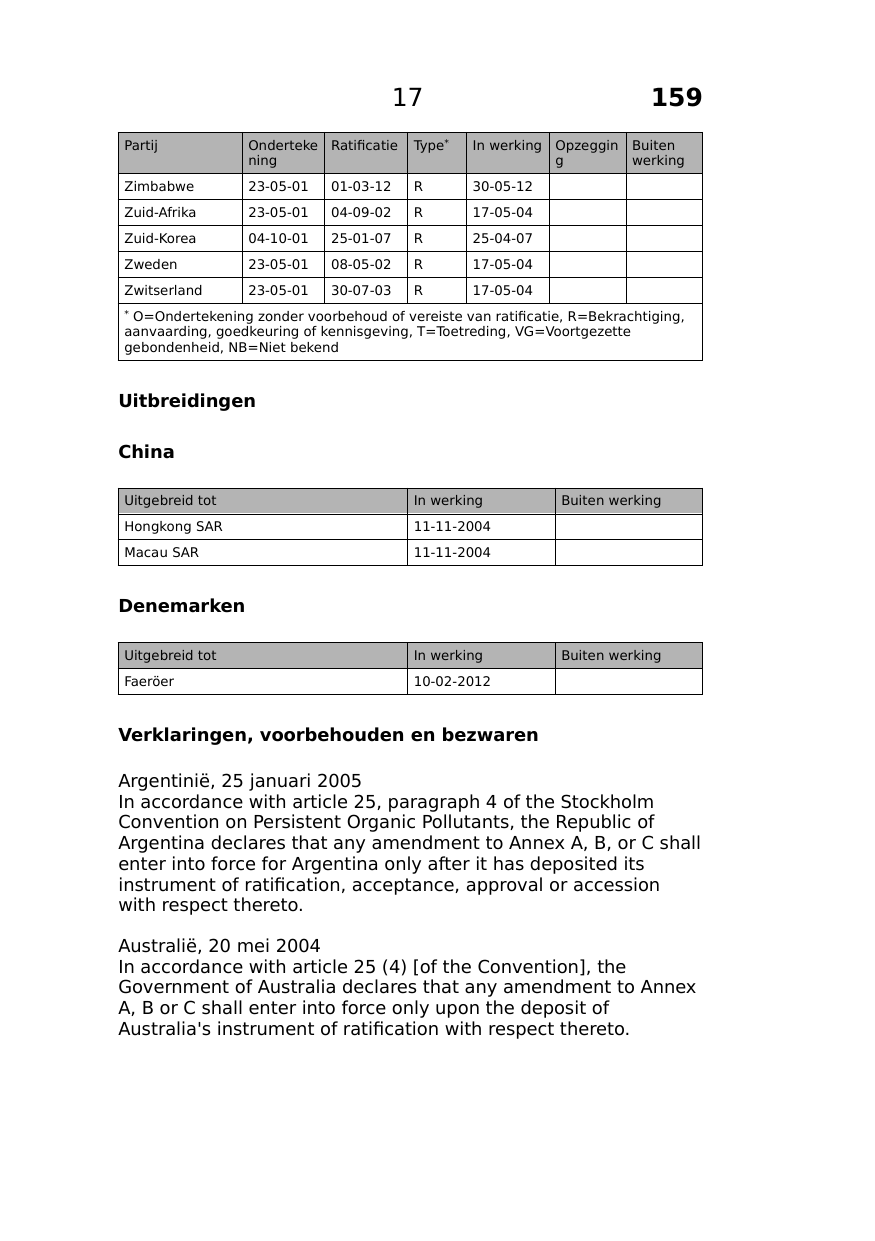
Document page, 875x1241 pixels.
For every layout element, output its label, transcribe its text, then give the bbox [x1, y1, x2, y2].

text In accordance with article 25, paragraph 4 of the Stockholm Convention on Persistent Organic Pollutants, the Republic of Argentina declares that any amendment to Annex A, B, or C shall enter into force for Argentina only after it has deposited its instrument of ratification, acceptance, approval or accession with respect thereto. [118, 791, 703, 916]
table_cell [627, 226, 702, 251]
table_cell R [408, 226, 466, 251]
table_cell 30-05-12 [467, 174, 549, 199]
table_cell 30-07-03 [325, 278, 407, 303]
table_cell 04-09-02 [325, 200, 407, 225]
table_header Partij [119, 133, 242, 173]
table_cell R [408, 252, 466, 277]
table_cell 23-05-01 [243, 200, 324, 225]
table_cell Zimbabwe [119, 174, 242, 199]
subtitle Denemarken [118, 596, 703, 617]
table_cell 23-05-01 [243, 278, 324, 303]
subtitle Verklaringen, voorbehouden en bezwaren [118, 725, 703, 746]
table_cell 17-05-04 [467, 252, 549, 277]
table_cell 25-04-07 [467, 226, 549, 251]
table_cell [627, 278, 702, 303]
table_cell Hongkong SAR [119, 515, 407, 539]
table_header Uitgebreid tot [119, 643, 407, 668]
table_cell R [408, 278, 466, 303]
text Argentinië, 25 januari 2005 [118, 771, 703, 791]
table_cell [627, 200, 702, 225]
table_cell 04-10-01 [243, 226, 324, 251]
text Australië, 20 mei 2004 [118, 936, 703, 957]
table_cell 23-05-01 [243, 174, 324, 199]
table_header Uitgebreid tot [119, 489, 407, 513]
table_cell [550, 200, 626, 225]
table_cell [556, 669, 702, 694]
table_cell 23-05-01 [243, 252, 324, 277]
table_cell Zwitserland [119, 278, 242, 303]
table_cell [550, 252, 626, 277]
table_header Ratificatie [325, 133, 407, 173]
table_header Ondertekening [243, 133, 324, 173]
table_cell 11-11-2004 [408, 515, 555, 539]
table_cell Faeröer [119, 669, 407, 694]
table_header Buiten werking [556, 489, 702, 513]
table_cell 10-02-2012 [408, 669, 555, 694]
table_header Buiten werking [556, 643, 702, 668]
table_cell 17-05-04 [467, 200, 549, 225]
table_header In werking [408, 489, 555, 513]
table_header Type* [408, 133, 466, 173]
table_cell [550, 278, 626, 303]
table_cell [556, 540, 702, 565]
table_header In werking [408, 643, 555, 668]
subtitle Uitbreidingen [118, 391, 703, 412]
table_cell 17-05-04 [467, 278, 549, 303]
text In accordance with article 25 (4) [of the Convention], the Government of Australia declares that any amendment to Annex A, B or C shall enter into force only upon the deposit of Australia's instrument of ratification with respect thereto. [118, 957, 703, 1039]
table_cell R [408, 174, 466, 199]
subtitle China [118, 442, 703, 462]
table_cell Zuid-Korea [119, 226, 242, 251]
table_cell 25-01-07 [325, 226, 407, 251]
table_cell 08-05-02 [325, 252, 407, 277]
table_cell Macau SAR [119, 540, 407, 565]
table_cell R [408, 200, 466, 225]
table_cell [550, 174, 626, 199]
table_header Buiten werking [627, 133, 702, 173]
table_cell 01-03-12 [325, 174, 407, 199]
table_cell * O=Ondertekening zonder voorbehoud of vereiste van ratificatie, R=Bekrachtiging, aanvaarding, goedkeuring of kennisgeving, T=Toetreding, VG=Voortgezette gebondenheid, NB=Niet bekend [119, 304, 702, 360]
table_cell [627, 174, 702, 199]
table_cell Zweden [119, 252, 242, 277]
table_header In werking [467, 133, 549, 173]
table_cell Zuid-Afrika [119, 200, 242, 225]
table_cell [556, 515, 702, 539]
table_cell [550, 226, 626, 251]
table_cell [627, 252, 702, 277]
table_header Opzegging [550, 133, 626, 173]
table_cell 11-11-2004 [408, 540, 555, 565]
